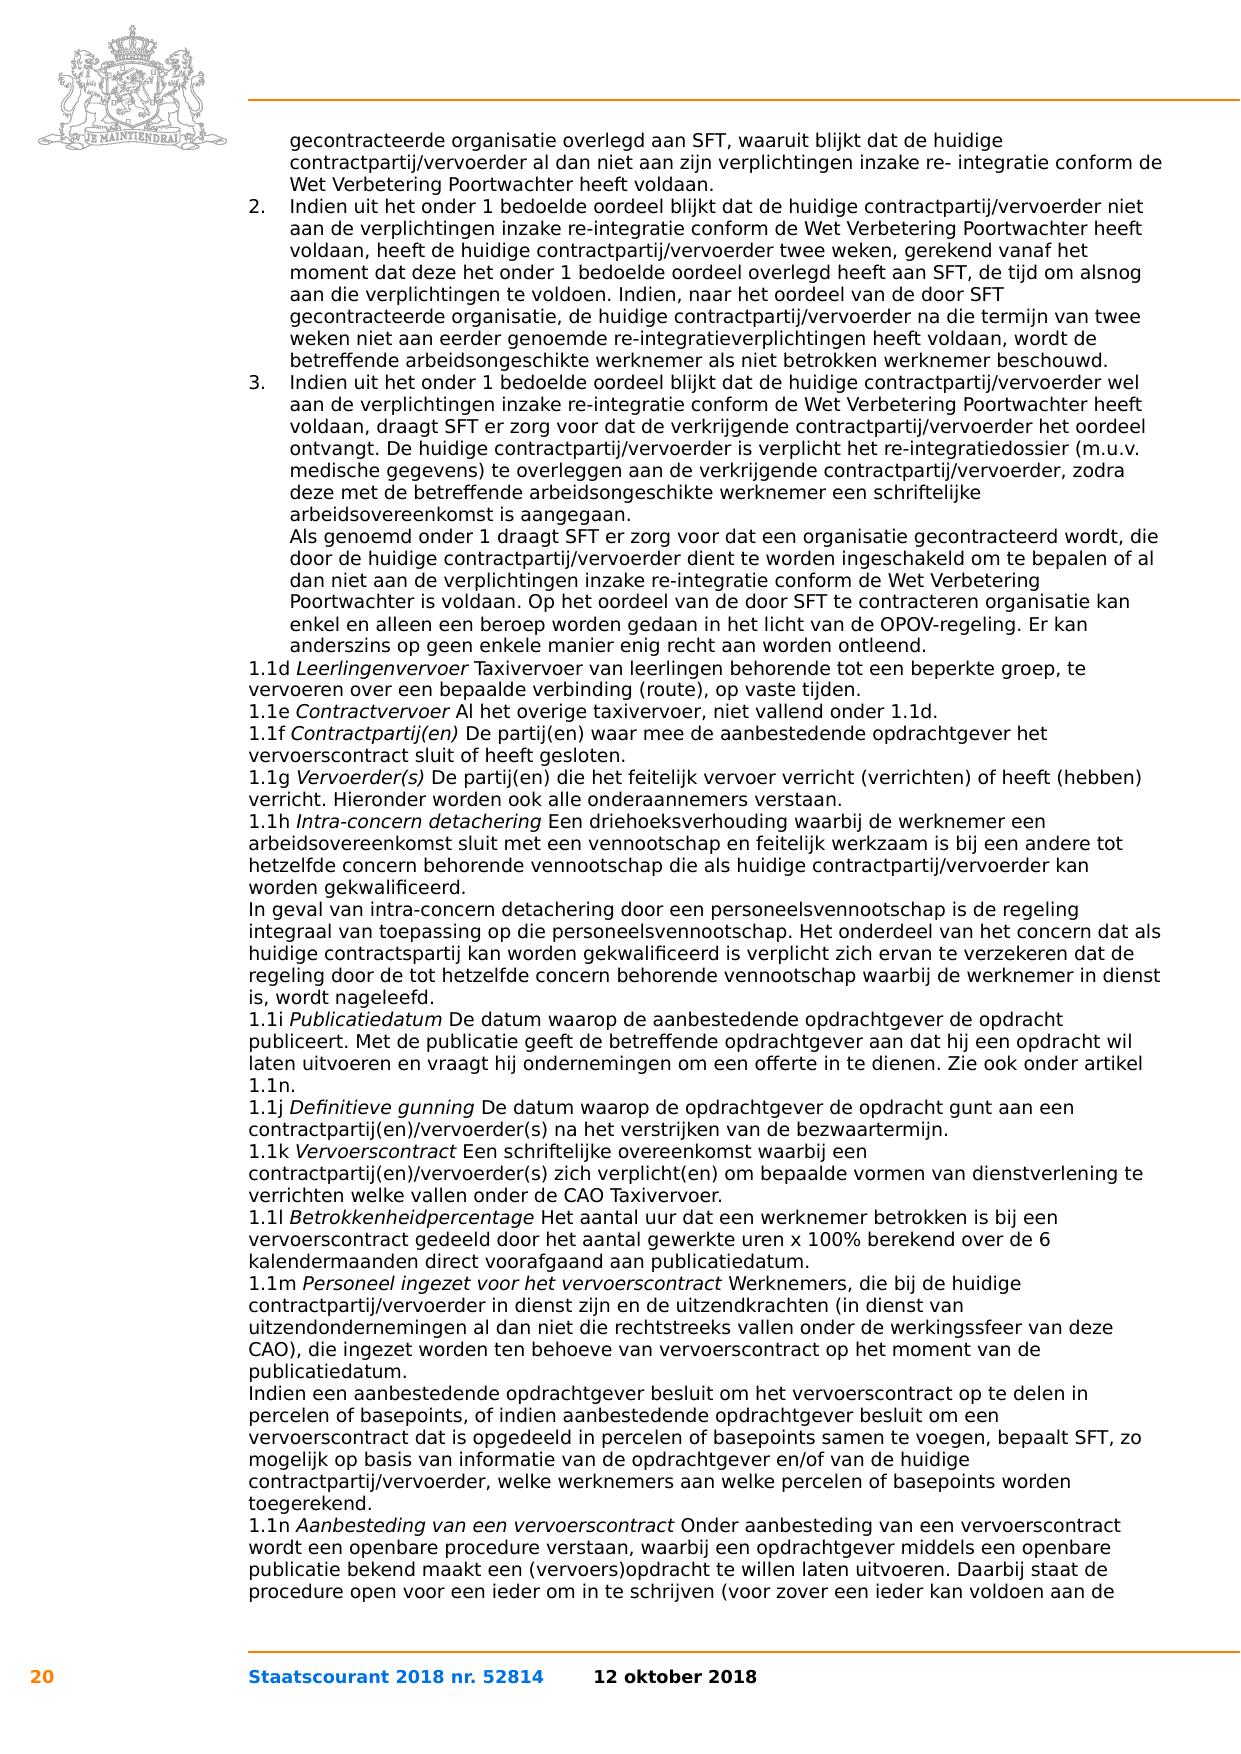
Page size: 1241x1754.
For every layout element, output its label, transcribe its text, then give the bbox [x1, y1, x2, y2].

text 1.1d Leerlingenvervoer Taxivervoer van leerlingen behorende tot een beperkte groep, te vervoeren over een bepaalde verbinding (route), op vaste tijden. [248, 657, 1163, 701]
text 1.1i Publicatiedatum De datum waarop de aanbestedende opdrachtgever de opdracht publiceert. Met de publicatie geeft de betreffende opdrachtgever aan dat hij een opdracht wil laten uitvoeren en vraagt hij ondernemingen om een offerte in te dienen. Zie ook onder artikel 1.1n. [248, 1009, 1163, 1097]
text 1.1m Personeel ingezet voor het vervoerscontract Werknemers, die bij de huidige contractpartij/vervoerder in dienst zijn en de uitzendkrachten (in dienst van uitzendondernemingen al dan niet die rechtstreeks vallen onder de werkingssfeer van deze CAO), die ingezet worden ten behoeve van vervoerscontract op het moment van de publicatiedatum. [248, 1273, 1163, 1383]
text 1.1e Contractvervoer Al het overige taxivervoer, niet vallend onder 1.1d. [248, 701, 1163, 723]
text gecontracteerde organisatie overlegd aan SFT, waaruit blijkt dat de huidige contractpartij/vervoerder al dan niet aan zijn verplichtingen inzake re- integratie conform de Wet Verbetering Poortwachter heeft voldaan. [248, 130, 1163, 196]
text 1.1l Betrokkenheidpercentage Het aantal uur dat een werknemer betrokken is bij een vervoerscontract gedeeld door het aantal gewerkte uren x 100% berekend over de 6 kalendermaanden direct voorafgaand aan publicatiedatum. [248, 1207, 1163, 1273]
text 3. Indien uit het onder 1 bedoelde oordeel blijkt dat de huidige contractpartij/vervoerder wel aan de verplichtingen inzake re-integratie conform de Wet Verbetering Poortwachter heeft voldaan, draagt SFT er zorg voor dat de verkrijgende contractpartij/vervoerder het oordeel ontvangt. De huidige contractpartij/vervoerder is verplicht het re-integratiedossier (m.u.v. medische gegevens) te overleggen aan de verkrijgende contractpartij/vervoerder, zodra deze met de betreffende arbeidsongeschikte werknemer een schriftelijke arbeidsovereenkomst is aangegaan. [248, 372, 1163, 526]
picture [38, 25, 227, 150]
text Indien een aanbestedende opdrachtgever besluit om het vervoerscontract op te delen in percelen of basepoints, of indien aanbestedende opdrachtgever besluit om een vervoerscontract dat is opgedeeld in percelen of basepoints samen te voegen, bepaalt SFT, zo mogelijk op basis van informatie van de opdrachtgever en/of van de huidige contractpartij/vervoerder, welke werknemers aan welke percelen of basepoints worden toegerekend. [248, 1383, 1163, 1514]
text 1.1f Contractpartij(en) De partij(en) waar mee de aanbestedende opdrachtgever het vervoerscontract sluit of heeft gesloten. [248, 723, 1163, 767]
text 1.1n Aanbesteding van een vervoerscontract Onder aanbesteding van een vervoerscontract wordt een openbare procedure verstaan, waarbij een opdrachtgever middels een openbare publicatie bekend maakt een (vervoers)opdracht te willen laten uitvoeren. Daarbij staat de procedure open voor een ieder om in te schrijven (voor zover een ieder kan voldoen aan de [248, 1514, 1163, 1602]
text 1.1g Vervoerder(s) De partij(en) die het feitelijk vervoer verricht (verrichten) of heeft (hebben) verricht. Hieronder worden ook alle onderaannemers verstaan. [248, 767, 1163, 811]
text 1.1k Vervoerscontract Een schriftelijke overeenkomst waarbij een contractpartij(en)/vervoerder(s) zich verplicht(en) om bepaalde vormen van dienstverlening te verrichten welke vallen onder de CAO Taxivervoer. [248, 1141, 1163, 1207]
text 1.1j Definitieve gunning De datum waarop de opdrachtgever de opdracht gunt aan een contractpartij(en)/vervoerder(s) na het verstrijken van de bezwaartermijn. [248, 1097, 1163, 1141]
text In geval van intra-concern detachering door een personeelsvennootschap is de regeling integraal van toepassing op die personeelsvennootschap. Het onderdeel van het concern dat als huidige contractspartij kan worden gekwalificeerd is verplicht zich ervan te verzekeren dat de regeling door de tot hetzelfde concern behorende vennootschap waarbij de werknemer in dienst is, wordt nageleefd. [248, 899, 1163, 1009]
text 2. Indien uit het onder 1 bedoelde oordeel blijkt dat de huidige contractpartij/vervoerder niet aan de verplichtingen inzake re-integratie conform de Wet Verbetering Poortwachter heeft voldaan, heeft de huidige contractpartij/vervoerder twee weken, gerekend vanaf het moment dat deze het onder 1 bedoelde oordeel overlegd heeft aan SFT, de tijd om alsnog aan die verplichtingen te voldoen. Indien, naar het oordeel van de door SFT gecontracteerde organisatie, de huidige contractpartij/vervoerder na die termijn van twee weken niet aan eerder genoemde re-integratieverplichtingen heeft voldaan, wordt de betreffende arbeidsongeschikte werknemer als niet betrokken werknemer beschouwd. [248, 196, 1163, 372]
text 1.1h Intra-concern detachering Een driehoeksverhouding waarbij de werknemer een arbeidsovereenkomst sluit met een vennootschap en feitelijk werkzaam is bij een andere tot hetzelfde concern behorende vennootschap die als huidige contractpartij/vervoerder kan worden gekwalificeerd. [248, 811, 1163, 899]
text Als genoemd onder 1 draagt SFT er zorg voor dat een organisatie gecontracteerd wordt, die door de huidige contractpartij/vervoerder dient te worden ingeschakeld om te bepalen of al dan niet aan de verplichtingen inzake re-integratie conform de Wet Verbetering Poortwachter is voldaan. Op het oordeel van de door SFT te contracteren organisatie kan enkel en alleen een beroep worden gedaan in het licht van de OPOV-regeling. Er kan anderszins op geen enkele manier enig recht aan worden ontleend. [289, 526, 1163, 657]
